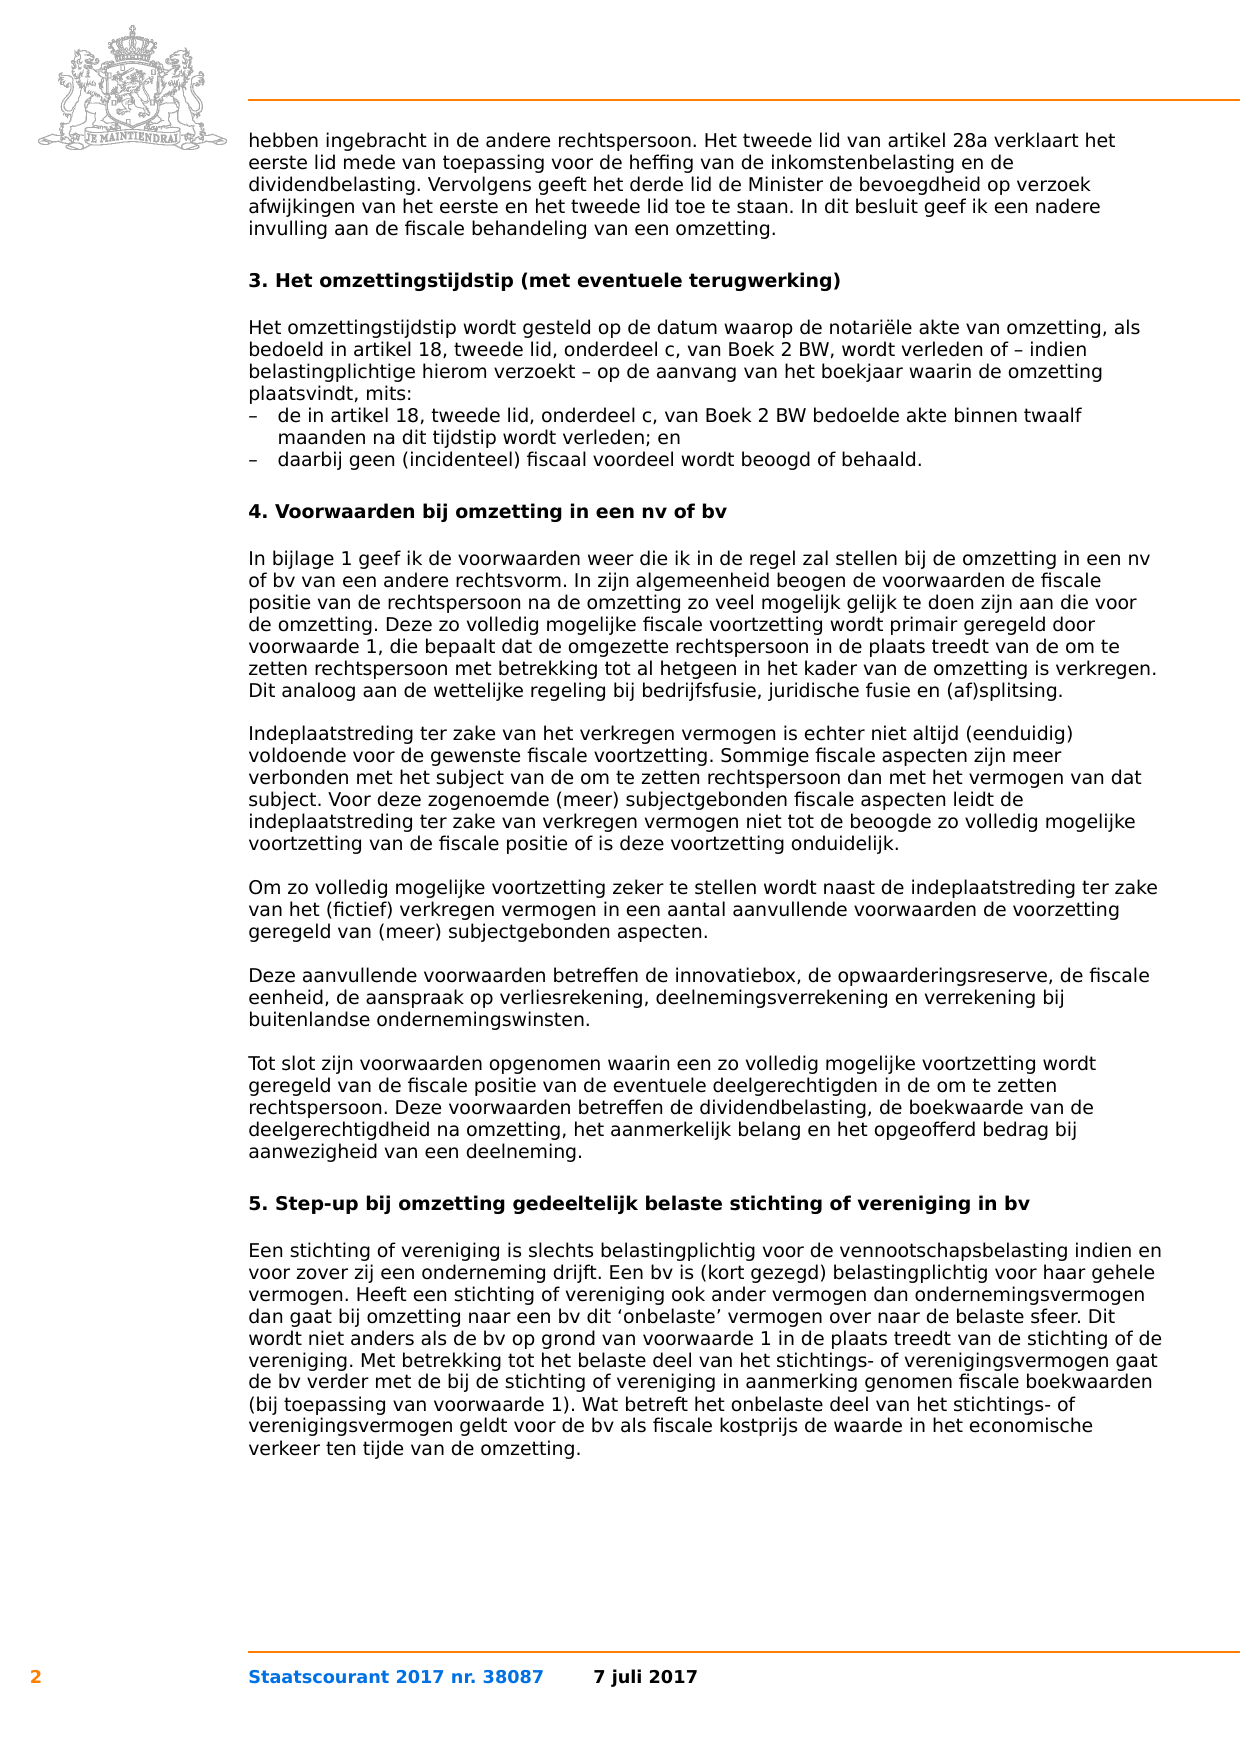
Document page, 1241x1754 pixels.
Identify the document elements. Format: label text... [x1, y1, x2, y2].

text hebben ingebracht in de andere rechtspersoon. Het tweede lid van artikel 28a verklaart het eerste lid mede van toepassing voor de heffing van de inkomstenbelasting en de dividendbelasting. Vervolgens geeft het derde lid de Minister de bevoegdheid op verzoek afwijkingen van het eerste en het tweede lid toe te staan. In dit besluit geef ik een nadere invulling aan de fiscale behandeling van een omzetting. [248, 130, 1163, 240]
text – daarbij geen (incidenteel) fiscaal voordeel wordt beoogd of behaald. [248, 449, 1163, 471]
picture [38, 25, 227, 150]
text – de in artikel 18, tweede lid, onderdeel c, van Boek 2 BW bedoelde akte binnen twaalf maanden na dit tijdstip wordt verleden; en [248, 405, 1163, 449]
subtitle 3. Het omzettingstijdstip (met eventuele terugwerking) [248, 270, 1163, 292]
text Deze aanvullende voorwaarden betreffen de innovatiebox, de opwaarderingsreserve, de fiscale eenheid, de aanspraak op verliesrekening, deelnemingsverrekening en verrekening bij buitenlandse ondernemingswinsten. [248, 965, 1163, 1031]
text Het omzettingstijdstip wordt gesteld op de datum waarop de notariële akte van omzetting, als bedoeld in artikel 18, tweede lid, onderdeel c, van Boek 2 BW, wordt verleden of – indien belastingplichtige hierom verzoekt – op de aanvang van het boekjaar waarin de omzetting plaatsvindt, mits: [248, 317, 1163, 405]
subtitle 5. Step-up bij omzetting gedeeltelijk belaste stichting of vereniging in bv [248, 1193, 1163, 1214]
text Om zo volledig mogelijke voortzetting zeker te stellen wordt naast de indeplaatstreding ter zake van het (fictief) verkregen vermogen in een aantal aanvullende voorwaarden de voorzetting geregeld van (meer) subjectgebonden aspecten. [248, 877, 1163, 943]
text Tot slot zijn voorwaarden opgenomen waarin een zo volledig mogelijke voortzetting wordt geregeld van de fiscale positie van de eventuele deelgerechtigden in de om te zetten rechtspersoon. Deze voorwaarden betreffen de dividendbelasting, de boekwaarde van de deelgerechtigdheid na omzetting, het aanmerkelijk belang en het opgeofferd bedrag bij aanwezigheid van een deelneming. [248, 1053, 1163, 1163]
text Een stichting of vereniging is slechts belastingplichtig voor de vennootschapsbelasting indien en voor zover zij een onderneming drijft. Een bv is (kort gezegd) belastingplichtig voor haar gehele vermogen. Heeft een stichting of vereniging ook ander vermogen dan ondernemingsvermogen dan gaat bij omzetting naar een bv dit ‘onbelaste’ vermogen over naar de belaste sfeer. Dit wordt niet anders als de bv op grond van voorwaarde 1 in de plaats treedt van de stichting of de vereniging. Met betrekking tot het belaste deel van het stichtings- of verenigingsvermogen gaat de bv verder met de bij de stichting of vereniging in aanmerking genomen fiscale boekwaarden (bij toepassing van voorwaarde 1). Wat betreft het onbelaste deel van het stichtings- of verenigingsvermogen geldt voor de bv als fiscale kostprijs de waarde in het economische verkeer ten tijde van de omzetting. [248, 1239, 1163, 1459]
text In bijlage 1 geef ik de voorwaarden weer die ik in de regel zal stellen bij de omzetting in een nv of bv van een andere rechtsvorm. In zijn algemeenheid beogen de voorwaarden de fiscale positie van de rechtspersoon na de omzetting zo veel mogelijk gelijk te doen zijn aan die voor de omzetting. Deze zo volledig mogelijke fiscale voortzetting wordt primair geregeld door voorwaarde 1, die bepaalt dat de omgezette rechtspersoon in de plaats treedt van de om te zetten rechtspersoon met betrekking tot al hetgeen in het kader van de omzetting is verkregen. Dit analoog aan de wettelijke regeling bij bedrijfsfusie, juridische fusie en (af)splitsing. [248, 548, 1163, 701]
text Indeplaatstreding ter zake van het verkregen vermogen is echter niet altijd (eenduidig) voldoende voor de gewenste fiscale voortzetting. Sommige fiscale aspecten zijn meer verbonden met het subject van de om te zetten rechtspersoon dan met het vermogen van dat subject. Voor deze zogenoemde (meer) subjectgebonden fiscale aspecten leidt de indeplaatstreding ter zake van verkregen vermogen niet tot de beoogde zo volledig mogelijke voortzetting van de fiscale positie of is deze voortzetting onduidelijk. [248, 723, 1163, 855]
subtitle 4. Voorwaarden bij omzetting in een nv of bv [248, 501, 1163, 523]
